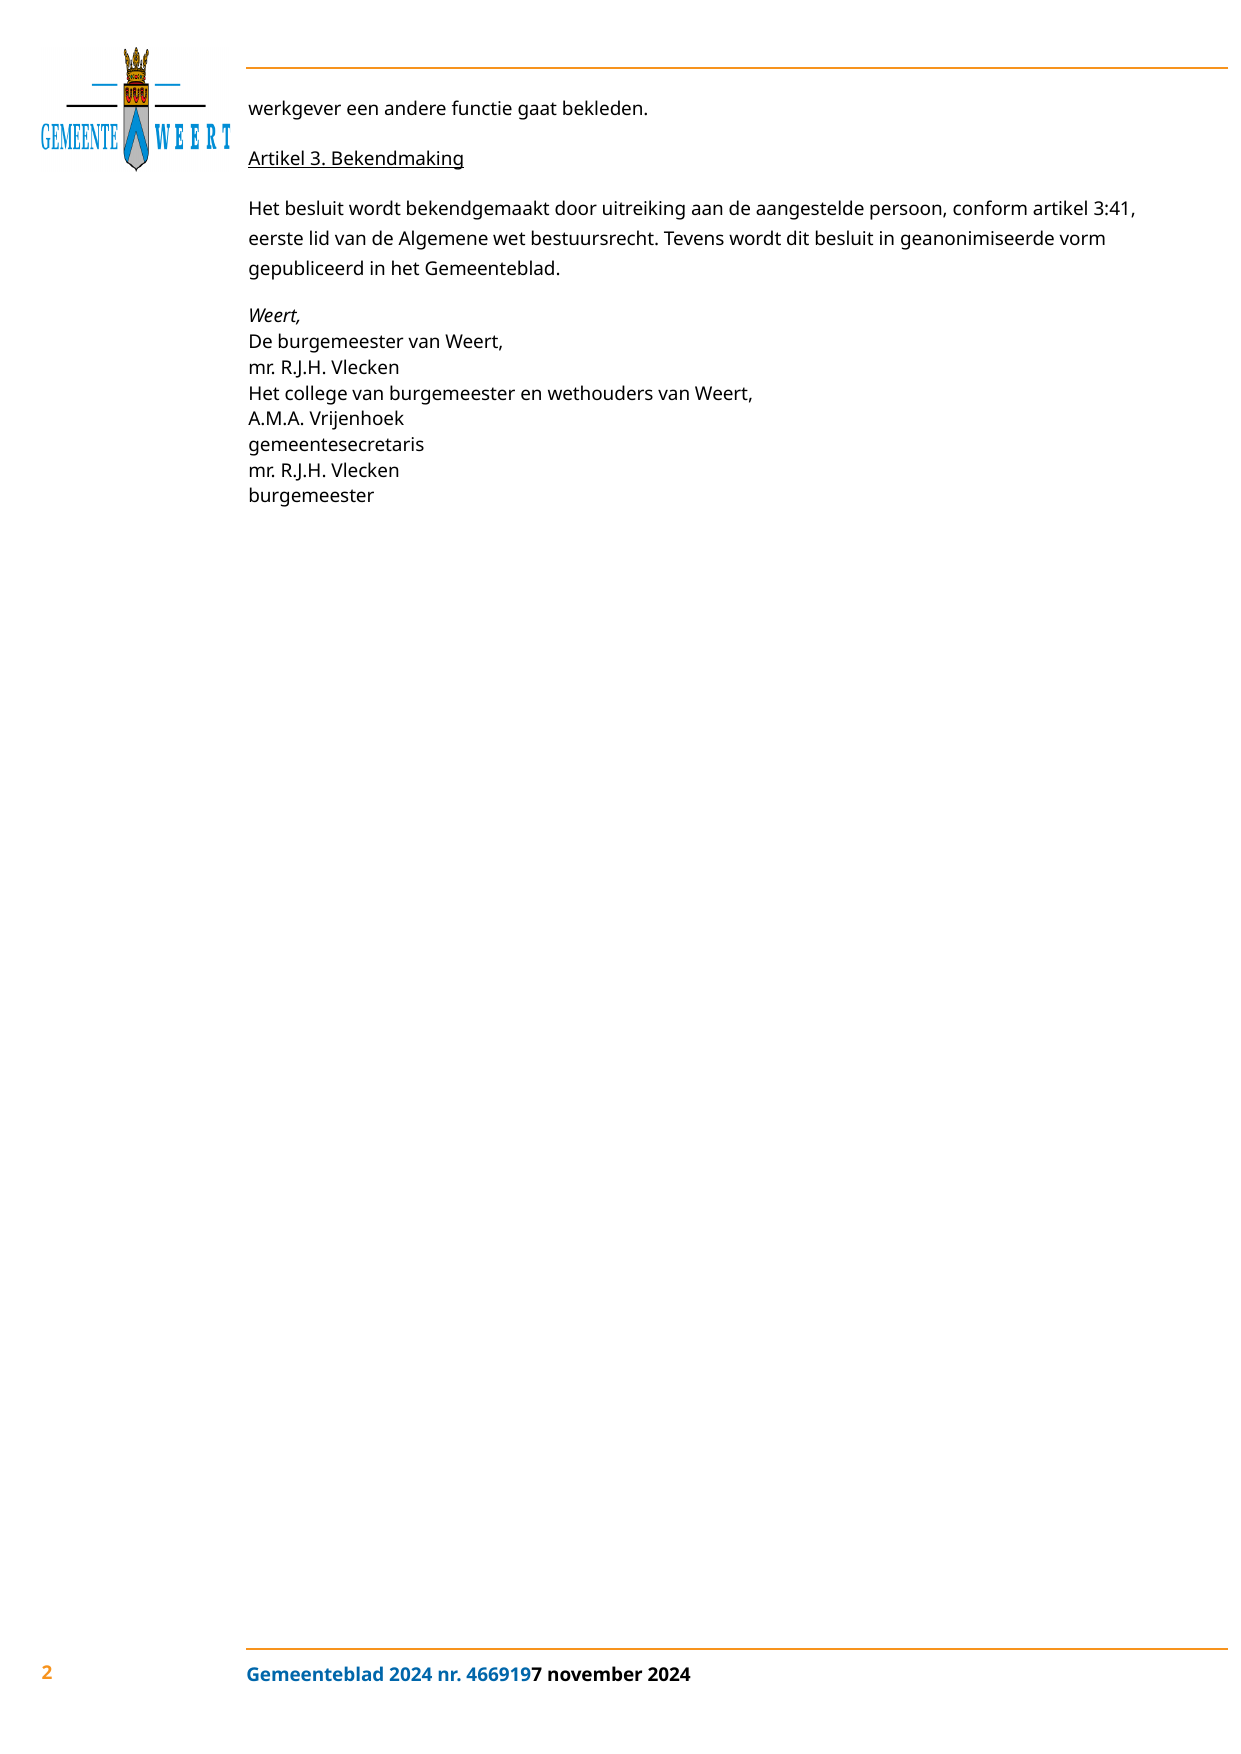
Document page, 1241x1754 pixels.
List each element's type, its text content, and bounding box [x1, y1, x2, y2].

text Het besluit wordt bekendgemaakt door uitreiking aan de aangestelde persoon, conform artikel 3:41, eerste lid van de Algemene wet bestuursrecht. Tevens wordt dit besluit in geanonimiseerde vorm gepubliceerd in het Gemeenteblad. [248, 196, 1152, 281]
text gemeentesecretaris [248, 431, 1152, 457]
text Het college van burgemeester en wethouders van Weert, [248, 380, 1152, 406]
text mr. R.J.H. Vlecken [248, 354, 1152, 380]
text Artikel 3. Bekendmaking [248, 145, 1152, 171]
picture [41, 47, 231, 172]
text werkgever een andere functie gaat bekleden. [248, 95, 1152, 121]
text Weert, [248, 303, 1152, 328]
text A.M.A. Vrijenhoek [248, 406, 1152, 431]
text mr. R.J.H. Vlecken [248, 457, 1152, 483]
text burgemeester [248, 483, 1152, 508]
text De burgemeester van Weert, [248, 328, 1152, 354]
